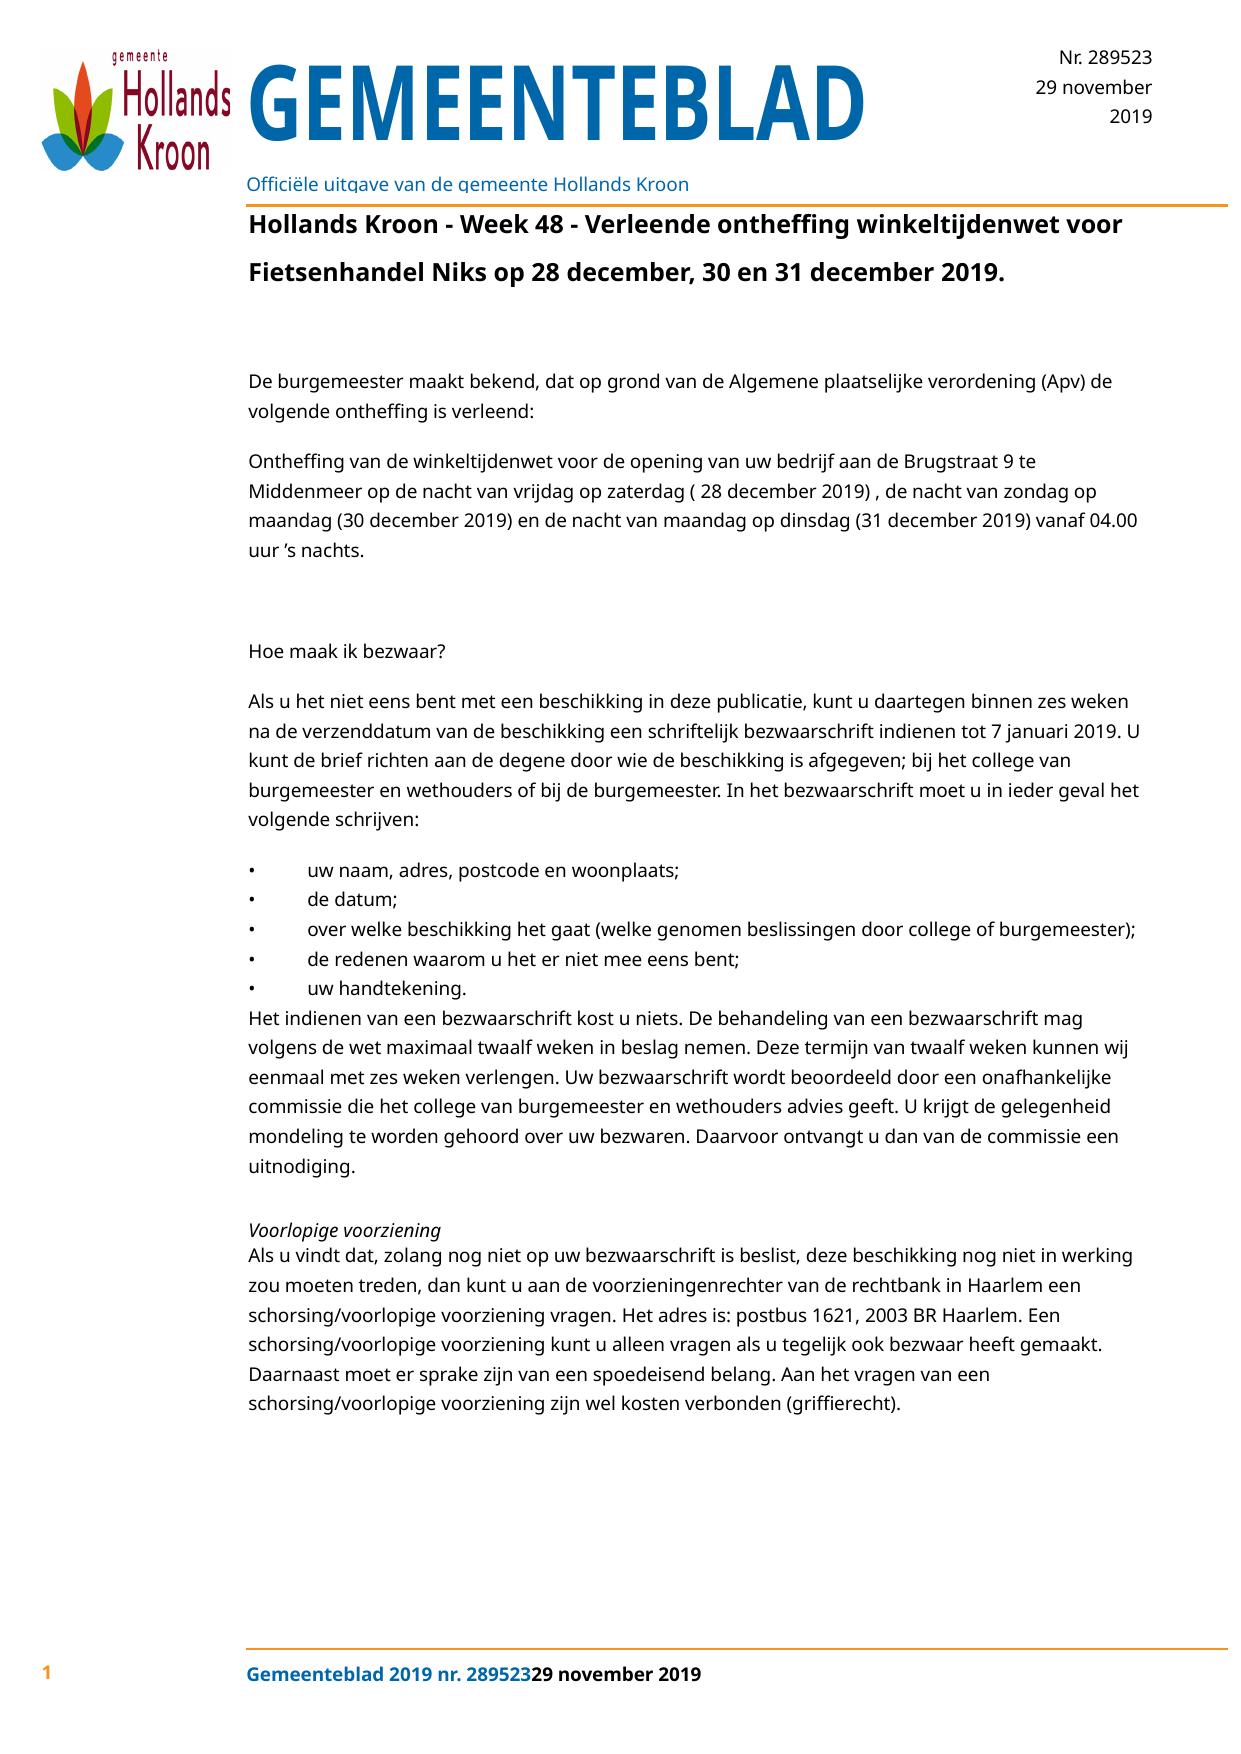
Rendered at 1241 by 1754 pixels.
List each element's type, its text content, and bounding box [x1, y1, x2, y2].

text Hoe maak ik bezwaar? [248, 638, 1152, 664]
text Ontheffing van de winkeltijdenwet voor de opening van uw bedrijf aan de Brugstraat 9 te Middenmeer op de nacht van vrijdag op zaterdag ( 28 december 2019) , de nacht van zondag op maandag (30 december 2019) en de nacht van maandag op dinsdag (31 december 2019) vanaf 04.00 uur ’s nachts. [248, 448, 1152, 563]
list de redenen waarom u het er niet mee eens bent; [248, 946, 1152, 972]
text Hollands Kroon - Week 48 - Verleende ontheffing winkeltijdenwet voor Fietsenhandel Niks op 28 december, 30 en 31 december 2019. [248, 207, 1152, 288]
list de datum; [248, 887, 1152, 912]
text Voorlopige voorziening [248, 1217, 1152, 1243]
text Als u vindt dat, zolang nog niet op uw bezwaarschrift is beslist, deze beschikking nog niet in werking zou moeten treden, dan kunt u aan de voorzieningenrechter van de rechtbank in Haarlem een schorsing/voorlopige voorziening vragen. Het adres is: postbus 1621, 2003 BR Haarlem. Een schorsing/voorlopige voorziening kunt u alleen vragen als u tegelijk ook bezwaar heeft gemaakt. Daarnaast moet er sprake zijn van een spoedeisend belang. Aan het vragen van een schorsing/voorlopige voorziening zijn wel kosten verbonden (griffierecht). [248, 1243, 1152, 1416]
list over welke beschikking het gaat (welke genomen beslissingen door college of burgemeester); [248, 916, 1152, 942]
list uw handtekening. [248, 975, 1152, 1001]
picture [41, 47, 231, 172]
list uw naam, adres, postcode en woonplaats; [248, 857, 1152, 883]
text De burgemeester maakt bekend, dat op grond van de Algemene plaatselijke verordening (Apv) de volgende ontheffing is verleend: [248, 368, 1152, 424]
text Als u het niet eens bent met een beschikking in deze publicatie, kunt u daartegen binnen zes weken na de verzenddatum van de beschikking een schriftelijk bezwaarschrift indienen tot 7 januari 2019. U kunt de brief richten aan de degene door wie de beschikking is afgegeven; bij het college van burgemeester en wethouders of bij de burgemeester. In het bezwaarschrift moet u in ieder geval het volgende schrijven: [248, 688, 1152, 832]
text Het indienen van een bezwaarschrift kost u niets. De behandeling van een bezwaarschrift mag volgens de wet maximaal twaalf weken in beslag nemen. Deze termijn van twaalf weken kunnen wij eenmaal met zes weken verlengen. Uw bezwaarschrift wordt beoordeeld door een onafhankelijke commissie die het college van burgemeester en wethouders advies geeft. U krijgt de gelegenheid mondeling te worden gehoord over uw bezwaren. Daarvoor ontvangt u dan van de commissie een uitnodiging. [248, 1005, 1152, 1179]
